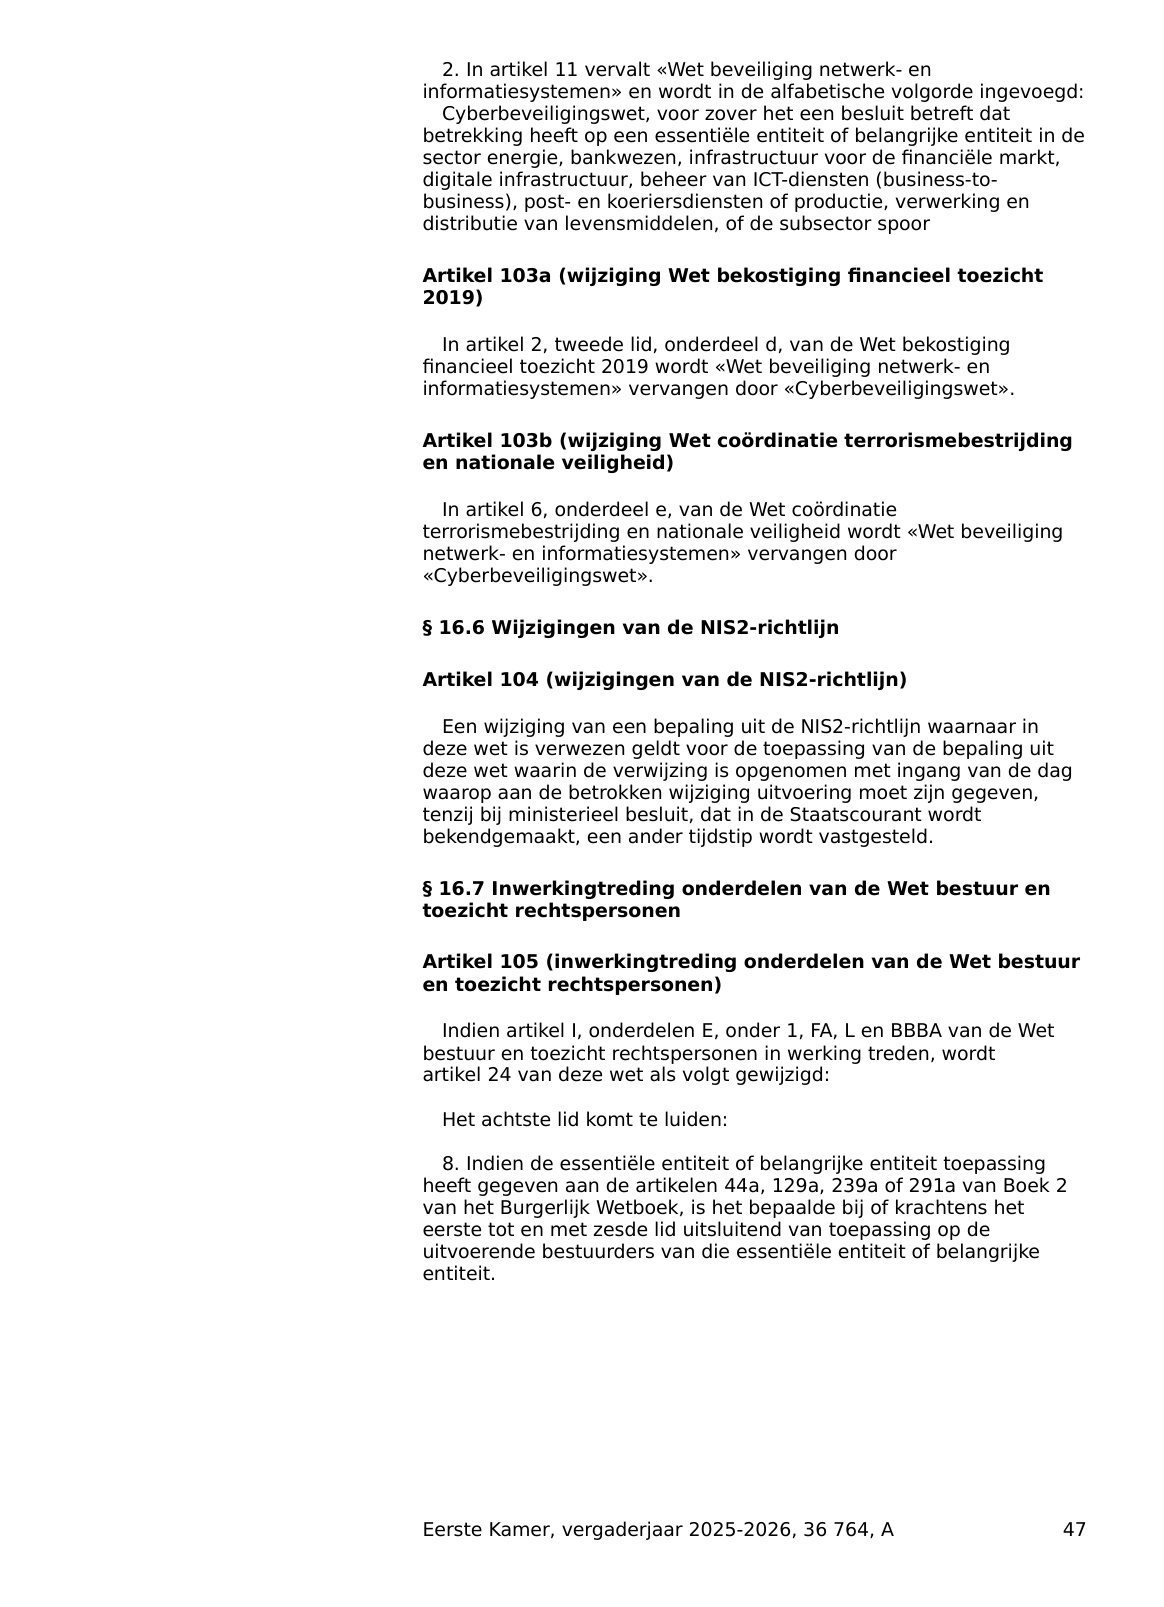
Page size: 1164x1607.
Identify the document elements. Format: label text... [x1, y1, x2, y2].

subtitle Artikel 105 (inwerkingtreding onderdelen van de Wet bestuur en toezicht rechtspersonen) [422, 951, 1087, 995]
text 8. Indien de essentiële entiteit of belangrijke entiteit toepassing heeft gegeven aan de artikelen 44a, 129a, 239a of 291a van Boek 2 van het Burgerlijk Wetboek, is het bepaalde bij of krachtens het eerste tot en met zesde lid uitsluitend van toepassing op de uitvoerende bestuurders van die essentiële entiteit of belangrijke entiteit. [422, 1153, 1087, 1284]
subtitle Artikel 103a (wijziging Wet bekostiging financieel toezicht 2019) [422, 265, 1087, 309]
text 2. In artikel 11 vervalt «Wet beveiliging netwerk- en informatiesystemen» en wordt in de alfabetische volgorde ingevoegd: [422, 59, 1087, 103]
subtitle Artikel 104 (wijzigingen van de NIS2-richtlijn) [422, 669, 1087, 691]
text In artikel 6, onderdeel e, van de Wet coördinatie terrorismebestrijding en nationale veiligheid wordt «Wet beveiliging netwerk- en informatiesystemen» vervangen door «Cyberbeveiligingswet». [422, 499, 1087, 587]
subtitle § 16.6 Wijzigingen van de NIS2-richtlijn [422, 617, 1087, 639]
subtitle § 16.7 Inwerkingtreding onderdelen van de Wet bestuur en toezicht rechtspersonen [422, 877, 1087, 921]
text Het achtste lid komt te luiden: [422, 1108, 1087, 1131]
text Indien artikel I, onderdelen E, onder 1, FA, L en BBBA van de Wet bestuur en toezicht rechtspersonen in werking treden, wordt artikel 24 van deze wet als volgt gewijzigd: [422, 1020, 1087, 1086]
text Cyberbeveiligingswet, voor zover het een besluit betreft dat betrekking heeft op een essentiële entiteit of belangrijke entiteit in de sector energie, bankwezen, infrastructuur voor de financiële markt, digitale infrastructuur, beheer van ICT-diensten (business-to-business), post- en koeriersdiensten of productie, verwerking en distributie van levensmiddelen, of de subsector spoor [422, 103, 1087, 235]
text Een wijziging van een bepaling uit de NIS2-richtlijn waarnaar in deze wet is verwezen geldt voor de toepassing van de bepaling uit deze wet waarin de verwijzing is opgenomen met ingang van de dag waarop aan de betrokken wijziging uitvoering moet zijn gegeven, tenzij bij ministerieel besluit, dat in de Staatscourant wordt bekendgemaakt, een ander tijdstip wordt vastgesteld. [422, 716, 1087, 847]
text In artikel 2, tweede lid, onderdeel d, van de Wet bekostiging financieel toezicht 2019 wordt «Wet beveiliging netwerk- en informatiesystemen» vervangen door «Cyberbeveiligingswet». [422, 334, 1087, 400]
subtitle Artikel 103b (wijziging Wet coördinatie terrorismebestrijding en nationale veiligheid) [422, 430, 1087, 474]
